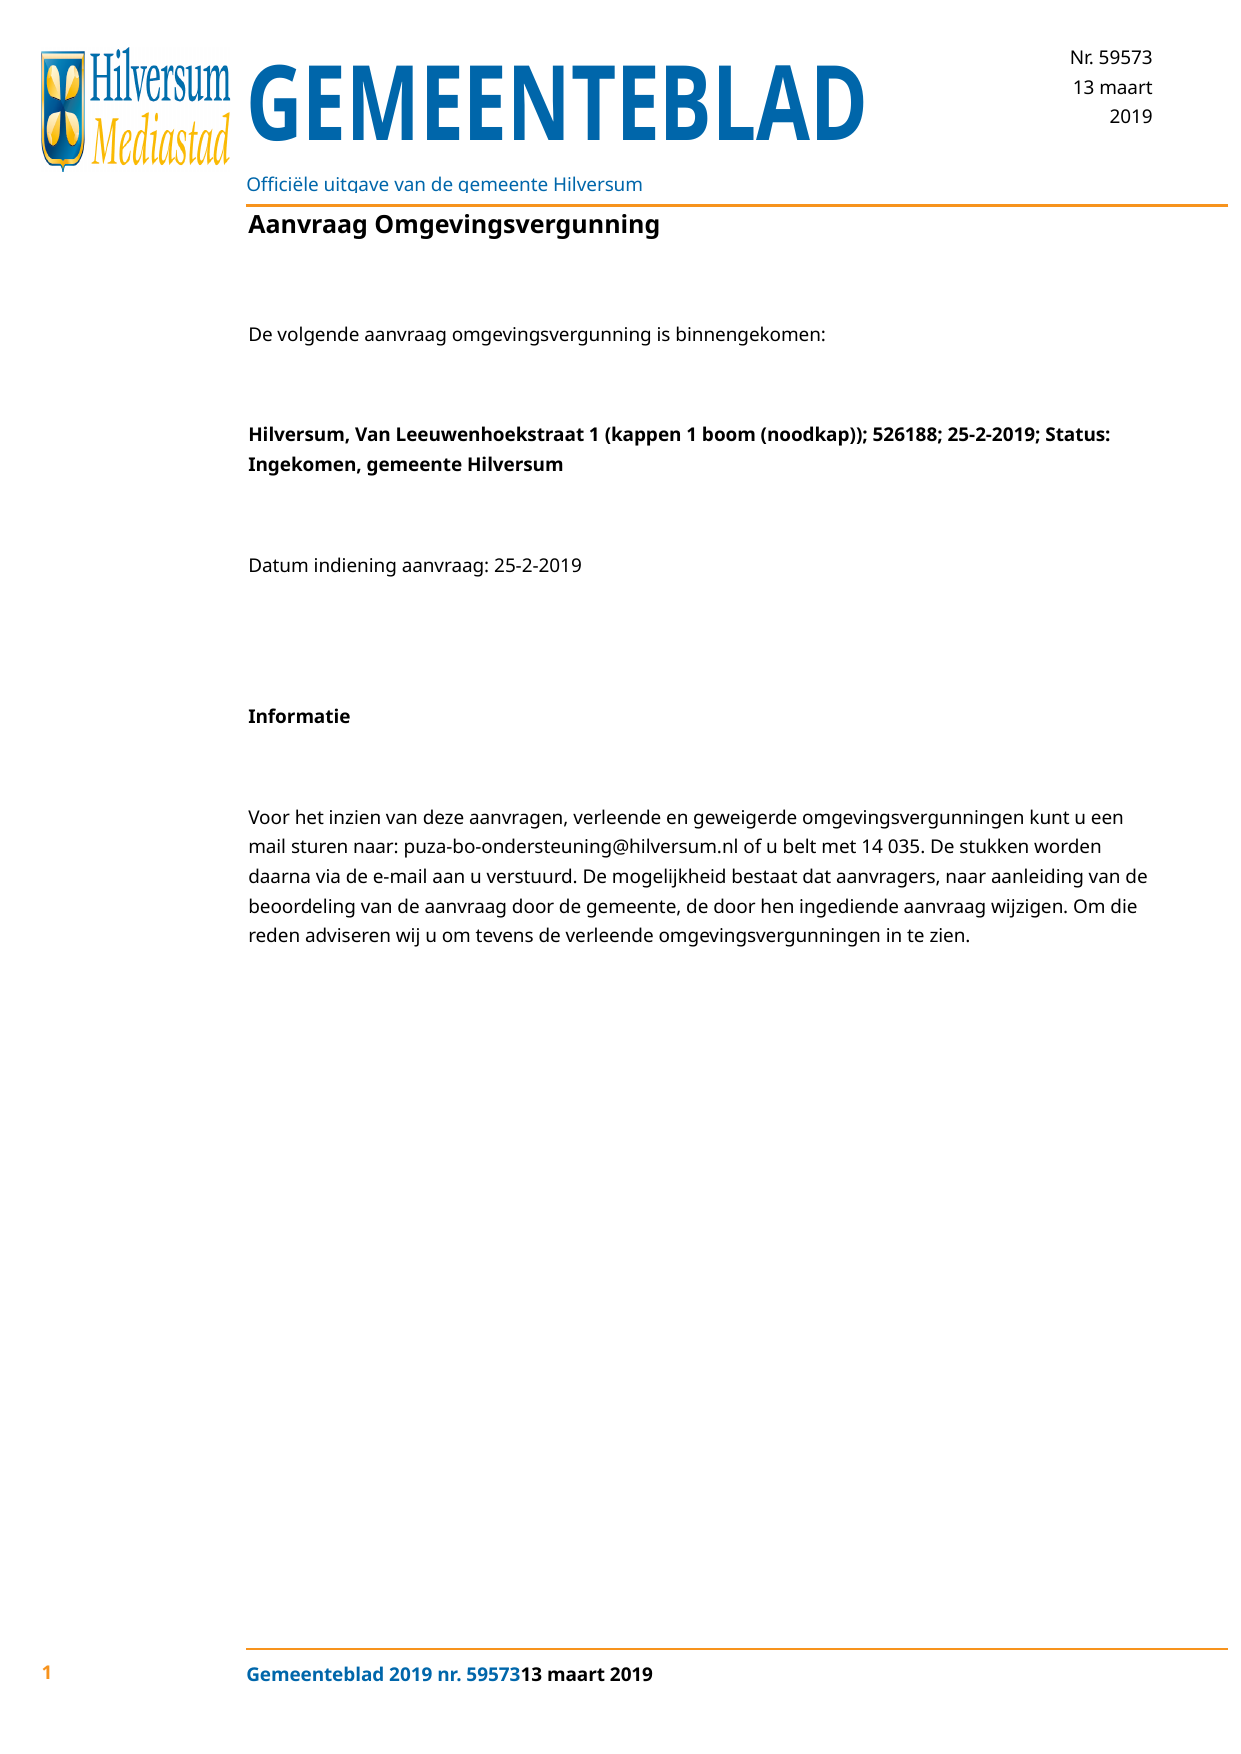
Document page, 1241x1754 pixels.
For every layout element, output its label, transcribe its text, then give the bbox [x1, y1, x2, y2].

text Informatie [248, 703, 1152, 729]
text Voor het inzien van deze aanvragen, verleende en geweigerde omgevingsvergunningen kunt u een mail sturen naar: puza-bo-ondersteuning@hilversum.nl of u belt met 14 035. De stukken worden daarna via de e-mail aan u verstuurd. De mogelijkheid bestaat dat aanvragers, naar aanleiding van de beoordeling van de aanvraag door de gemeente, de door hen ingediende aanvraag wijzigen. Om die reden adviseren wij u om tevens de verleende omgevingsvergunningen in te zien. [248, 804, 1152, 948]
text Datum indiening aanvraag: 25-2-2019 [248, 552, 1152, 578]
text Aanvraag Omgevingsvergunning [248, 207, 1152, 241]
picture [41, 47, 231, 172]
text Hilversum, Van Leeuwenhoekstraat 1 (kappen 1 boom (noodkap)); 526188; 25-2-2019; Status: Ingekomen, gemeente Hilversum [248, 422, 1152, 477]
text De volgende aanvraag omgevingsvergunning is binnengekomen: [248, 321, 1152, 346]
